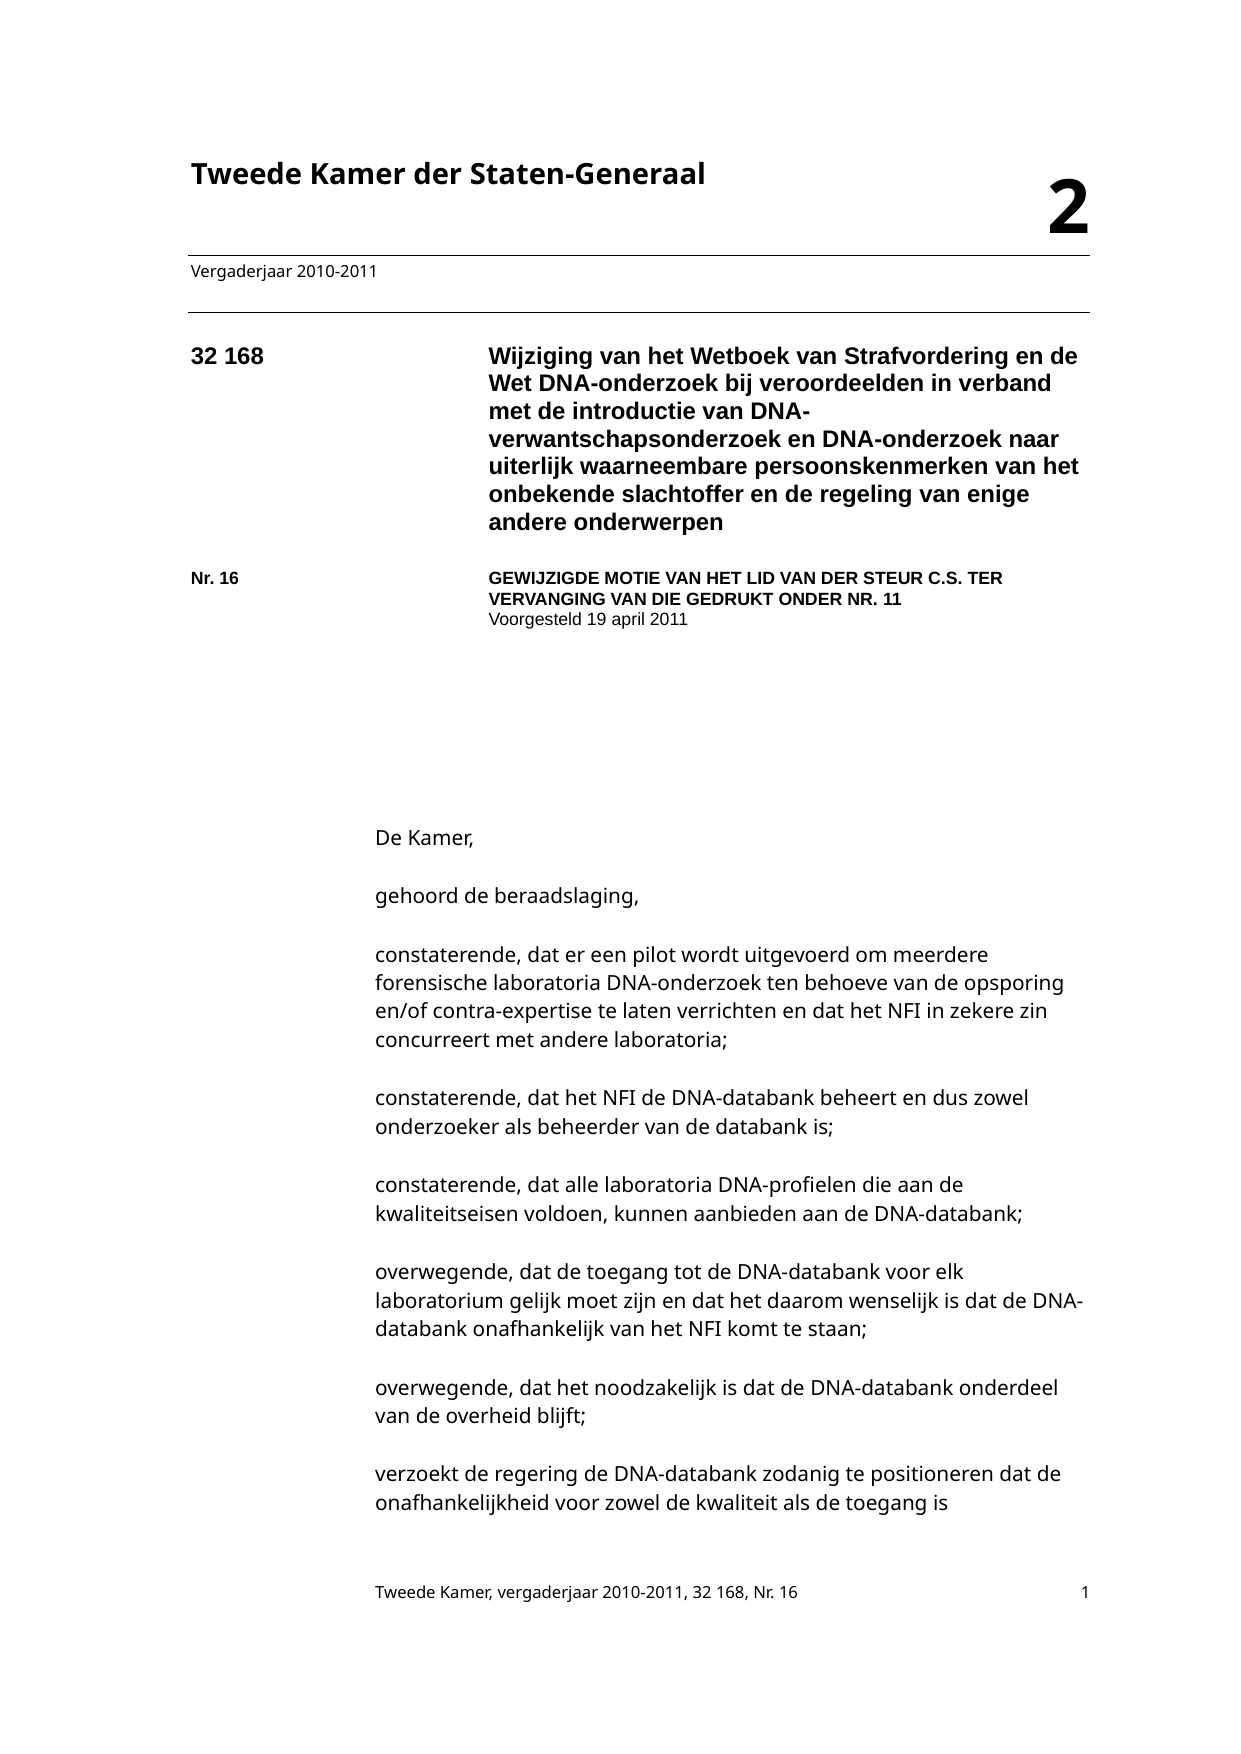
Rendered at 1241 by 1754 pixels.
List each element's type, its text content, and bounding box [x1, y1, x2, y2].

table_cell [188, 313, 485, 339]
table_cell [485, 256, 1090, 312]
table_cell [485, 313, 1090, 339]
text verzoekt de regering de DNA-databank zodanig te positioneren dat de onafhankelijkheid voor zowel de kwaliteit als de toegang is [375, 1459, 1090, 1516]
table_cell 32 168 [188, 339, 485, 565]
text constaterende, dat alle laboratoria DNA-profielen die aan de kwaliteitseisen voldoen, kunnen aanbieden aan de DNA-databank; [375, 1170, 1090, 1227]
table_cell GEWIJZIGDE MOTIE VAN HET LID VAN DER STEUR C.S. TER VERVANGING VAN DIE GEDRUKT ONDER NR. 11 Voorgesteld 19 april 2011 [485, 565, 1090, 704]
table_header Tweede Kamer der Staten-Generaal [188, 150, 909, 255]
text constaterende, dat er een pilot wordt uitgevoerd om meerdere forensische laboratoria DNA-onderzoek ten behoeve van de opsporing en/of contra-expertise te laten verrichten en dat het NFI in zekere zin concurreert met andere laboratoria; [375, 940, 1090, 1053]
text De Kamer, [375, 823, 1090, 851]
table_header 2 [910, 150, 1090, 255]
table_cell Wijziging van het Wetboek van Strafvordering en de Wet DNA-onderzoek bij veroordeelden in verband met de introductie van DNA-verwantschapsonderzoek en DNA-onderzoek naar uiterlijk waarneembare persoonskenmerken van het onbekende slachtoffer en de regeling van enige andere onderwerpen [485, 339, 1090, 565]
text gehoord de beraadslaging, [375, 881, 1090, 910]
text overwegende, dat het noodzakelijk is dat de DNA-databank onderdeel van de overheid blijft; [375, 1373, 1090, 1429]
table_cell Nr. 16 [188, 565, 485, 704]
text overwegende, dat de toegang tot de DNA-databank voor elk laboratorium gelijk moet zijn en dat het daarom wenselijk is dat de DNA-databank onafhankelijk van het NFI komt te staan; [375, 1257, 1090, 1343]
table_cell Vergaderjaar 2010-2011 [188, 256, 485, 312]
text constaterende, dat het NFI de DNA-databank beheert en dus zowel onderzoeker als beheerder van de databank is; [375, 1083, 1090, 1140]
